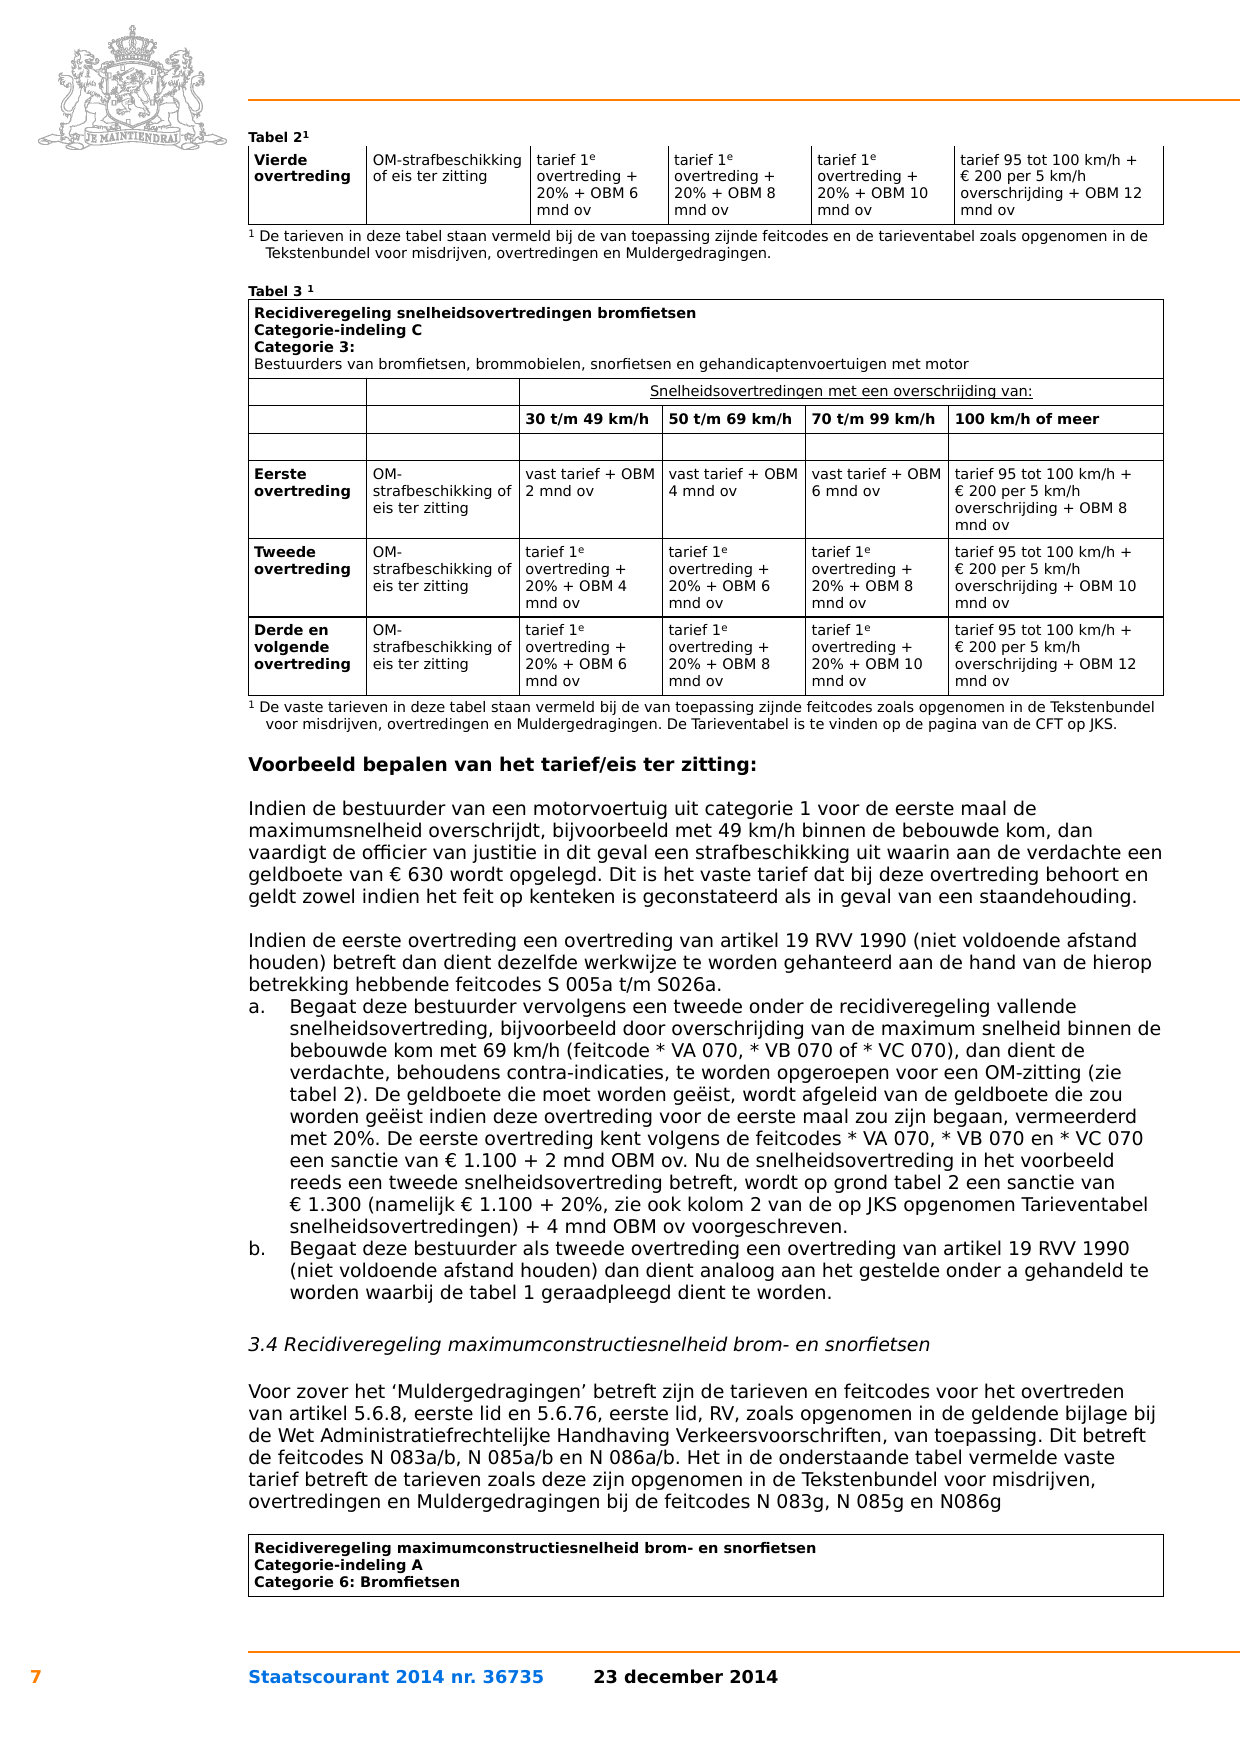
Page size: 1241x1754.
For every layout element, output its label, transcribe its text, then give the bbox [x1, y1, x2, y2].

table_cell OM-strafbeschikking of eis ter zitting [367, 461, 519, 538]
table_cell Recidiveregeling snelheidsovertredingen bromfietsen Categorie-indeling C Categorie 3: Bestuurders van bromfietsen, brommobielen, snorfietsen en gehandicaptenvoertuigen met motor [249, 300, 1163, 378]
table_cell 30 t/m 49 km/h [520, 406, 662, 432]
table_cell [520, 434, 662, 460]
table_cell [367, 434, 519, 460]
table_cell tarief 1e overtreding + 20% + OBM 8 mnd ov [663, 618, 805, 695]
table_cell vast tarief + OBM 4 mnd ov [663, 461, 805, 538]
table_cell tarief 1e overtreding + 20% + OBM 10 mnd ov [806, 618, 948, 695]
table_cell tarief 95 tot 100 km/h + € 200 per 5 km/h overschrijding + OBM 8 mnd ov [949, 461, 1163, 538]
table_cell Derde en volgende overtreding [249, 618, 366, 695]
table_cell 1 De vaste tarieven in deze tabel staan vermeld bij de van toepassing zijnde feitcodes zoals opgenomen in de Tekstenbundel voor misdrijven, overtredingen en Muldergedragingen. De Tarieventabel is te vinden op de pagina van de CFT op JKS. [248, 696, 1163, 732]
table_cell tarief 1e overtreding + 20% + OBM 8 mnd ov [669, 146, 811, 224]
table_cell 50 t/m 69 km/h [663, 406, 805, 432]
table_header Recidiveregeling maximumconstructiesnelheid brom- en snorfietsen Categorie-indeling A Categorie 6: Bromfietsen [249, 1535, 1163, 1596]
text a. Begaat deze bestuurder vervolgens een tweede onder de recidiveregeling vallende snelheidsovertreding, bijvoorbeeld door overschrijding van de maximum snelheid binnen de bebouwde kom met 69 km/h (feitcode * VA 070, * VB 070 of * VC 070), dan dient de verdachte, behoudens contra-indicaties, te worden opgeroepen voor een OM-zitting (zie tabel 2). De geldboete die moet worden geëist, wordt afgeleid van de geldboete die zou worden geëist indien deze overtreding voor de eerste maal zou zijn begaan, vermeerderd met 20%. De eerste overtreding kent volgens de feitcodes * VA 070, * VB 070 en * VC 070 een sanctie van € 1.100 + 2 mnd OBM ov. Nu de snelheidsovertreding in het voorbeeld reeds een tweede snelheidsovertreding betreft, wordt op grond tabel 2 een sanctie van € 1.300 (namelijk € 1.100 + 20%, zie ook kolom 2 van de op JKS opgenomen Tarieventabel snelheidsovertredingen) + 4 mnd OBM ov voorgeschreven. [248, 996, 1163, 1238]
table_cell tarief 1e overtreding + 20% + OBM 4 mnd ov [520, 539, 662, 616]
text Indien de bestuurder van een motorvoertuig uit categorie 1 voor de eerste maal de maximumsnelheid overschrijdt, bijvoorbeeld met 49 km/h binnen de bebouwde kom, dan vaardigt de officier van justitie in dit geval een strafbeschikking uit waarin aan de verdachte een geldboete van € 630 wordt opgelegd. Dit is het vaste tarief dat bij deze overtreding behoort en geldt zowel indien het feit op kenteken is geconstateerd als in geval van een staandehouding. [248, 798, 1163, 908]
table_cell vast tarief + OBM 6 mnd ov [806, 461, 948, 538]
text b. Begaat deze bestuurder als tweede overtreding een overtreding van artikel 19 RVV 1990 (niet voldoende afstand houden) dan dient analoog aan het gestelde onder a gehandeld te worden waarbij de tabel 1 geraadpleegd dient te worden. [248, 1238, 1163, 1304]
table_cell Eerste overtreding [249, 461, 366, 538]
table_cell [806, 434, 948, 460]
text Voorbeeld bepalen van het tarief/eis ter zitting: [248, 754, 1163, 776]
table_cell vast tarief + OBM 2 mnd ov [520, 461, 662, 538]
table_cell OM-strafbeschikking of eis ter zitting [367, 618, 519, 695]
table_cell OM-strafbeschikking of eis ter zitting [367, 539, 519, 616]
table_cell 100 km/h of meer [949, 406, 1163, 432]
table_cell Tweede overtreding [249, 539, 366, 616]
table_cell Snelheidsovertredingen met een overschrijding van: [520, 379, 1163, 405]
table_cell [949, 434, 1163, 460]
picture [38, 25, 227, 150]
table_cell [249, 379, 366, 405]
table_cell 1 De tarieven in deze tabel staan vermeld bij de van toepassing zijnde feitcodes en de tarieventabel zoals opgenomen in de Tekstenbundel voor misdrijven, overtredingen en Muldergedragingen. [248, 225, 1163, 262]
table_cell [367, 406, 519, 432]
table_cell tarief 1e overtreding + 20% + OBM 6 mnd ov [531, 146, 668, 224]
subtitle 3.4 Recidiveregeling maximumconstructiesnelheid brom- en snorfietsen [248, 1334, 1163, 1356]
table_cell [249, 406, 366, 432]
table_header Tabel 21 [248, 130, 1163, 146]
table_cell 70 t/m 99 km/h [806, 406, 948, 432]
table_cell [367, 379, 519, 405]
table_cell tarief 1e overtreding + 20% + OBM 6 mnd ov [520, 618, 662, 695]
table_cell tarief 1e overtreding + 20% + OBM 10 mnd ov [812, 146, 954, 224]
table_cell Vierde overtreding [249, 146, 366, 224]
table_cell tarief 95 tot 100 km/h + € 200 per 5 km/h overschrijding + OBM 12 mnd ov [949, 618, 1163, 695]
table_cell [663, 434, 805, 460]
table_cell [249, 434, 366, 460]
table_cell tarief 95 tot 100 km/h + € 200 per 5 km/h overschrijding + OBM 12 mnd ov [955, 146, 1163, 224]
table_cell OM-strafbeschikking of eis ter zitting [367, 146, 530, 224]
table_header Tabel 3 1 [248, 284, 1163, 299]
table_cell tarief 1e overtreding + 20% + OBM 6 mnd ov [663, 539, 805, 616]
text Indien de eerste overtreding een overtreding van artikel 19 RVV 1990 (niet voldoende afstand houden) betreft dan dient dezelfde werkwijze te worden gehanteerd aan de hand van de hierop betrekking hebbende feitcodes S 005a t/m S026a. [248, 930, 1163, 996]
table_cell tarief 95 tot 100 km/h + € 200 per 5 km/h overschrijding + OBM 10 mnd ov [949, 539, 1163, 616]
table_cell tarief 1e overtreding + 20% + OBM 8 mnd ov [806, 539, 948, 616]
text Voor zover het ‘Muldergedragingen’ betreft zijn de tarieven en feitcodes voor het overtreden van artikel 5.6.8, eerste lid en 5.6.76, eerste lid, RV, zoals opgenomen in de geldende bijlage bij de Wet Administratiefrechtelijke Handhaving Verkeersvoorschriften, van toepassing. Dit betreft de feitcodes N 083a/b, N 085a/b en N 086a/b. Het in de onderstaande tabel vermelde vaste tarief betreft de tarieven zoals deze zijn opgenomen in de Tekstenbundel voor misdrijven, overtredingen en Muldergedragingen bij de feitcodes N 083g, N 085g en N086g [248, 1381, 1163, 1512]
